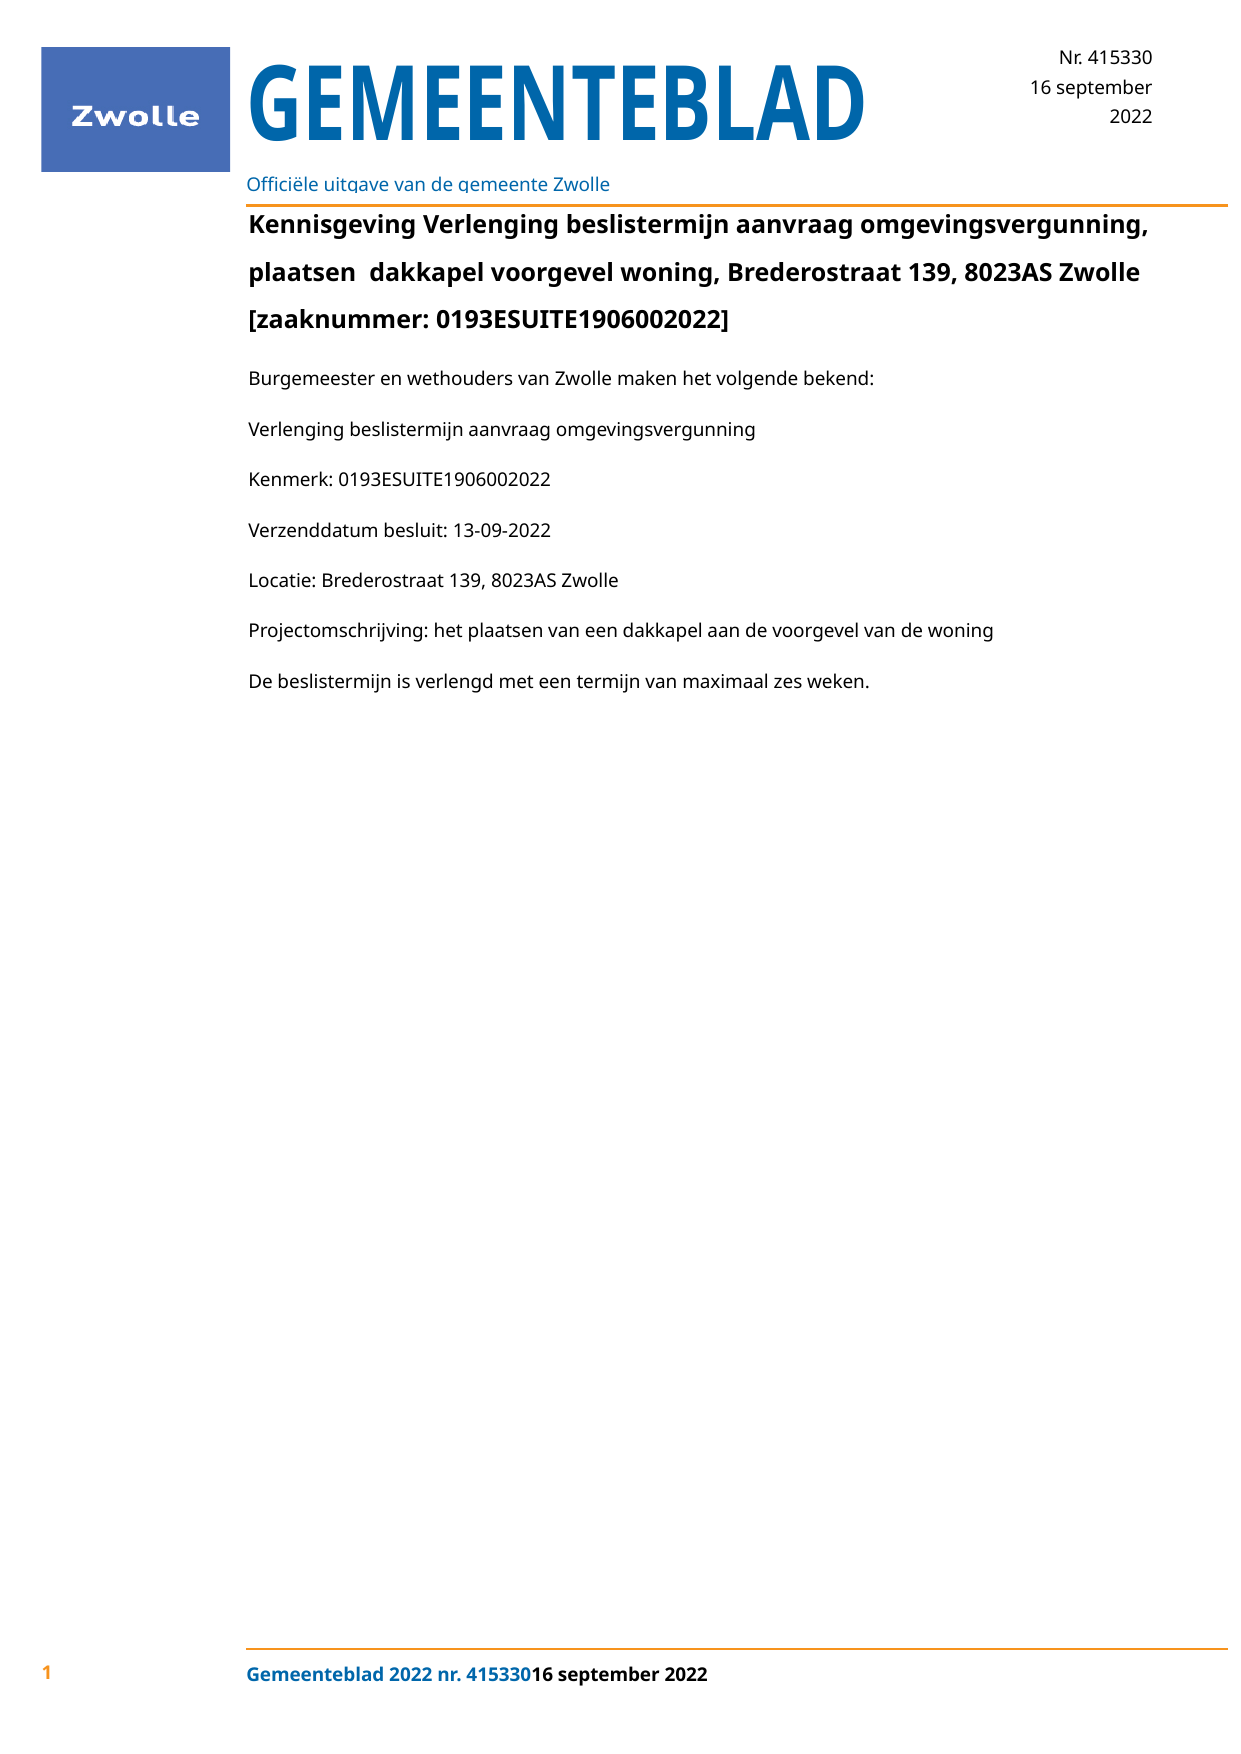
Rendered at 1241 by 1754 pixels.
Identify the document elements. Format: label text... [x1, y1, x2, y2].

text Projectomschrijving: het plaatsen van een dakkapel aan de voorgevel van de woning [248, 618, 1152, 643]
text Burgemeester en wethouders van Zwolle maken het volgende bekend: [248, 366, 1152, 391]
text Kennisgeving Verlenging beslistermijn aanvraag omgevingsvergunning, plaatsen dakkapel voorgevel woning, Brederostraat 139, 8023AS Zwolle [zaaknummer: 0193ESUITE1906002022] [248, 207, 1152, 336]
text Locatie: Brederostraat 139, 8023AS Zwolle [248, 567, 1152, 593]
text De beslistermijn is verlengd met een termijn van maximaal zes weken. [248, 668, 1152, 694]
picture [41, 47, 231, 172]
text Verzenddatum besluit: 13-09-2022 [248, 517, 1152, 542]
text Verlenging beslistermijn aanvraag omgevingsvergunning [248, 416, 1152, 442]
text Kenmerk: 0193ESUITE1906002022 [248, 466, 1152, 492]
